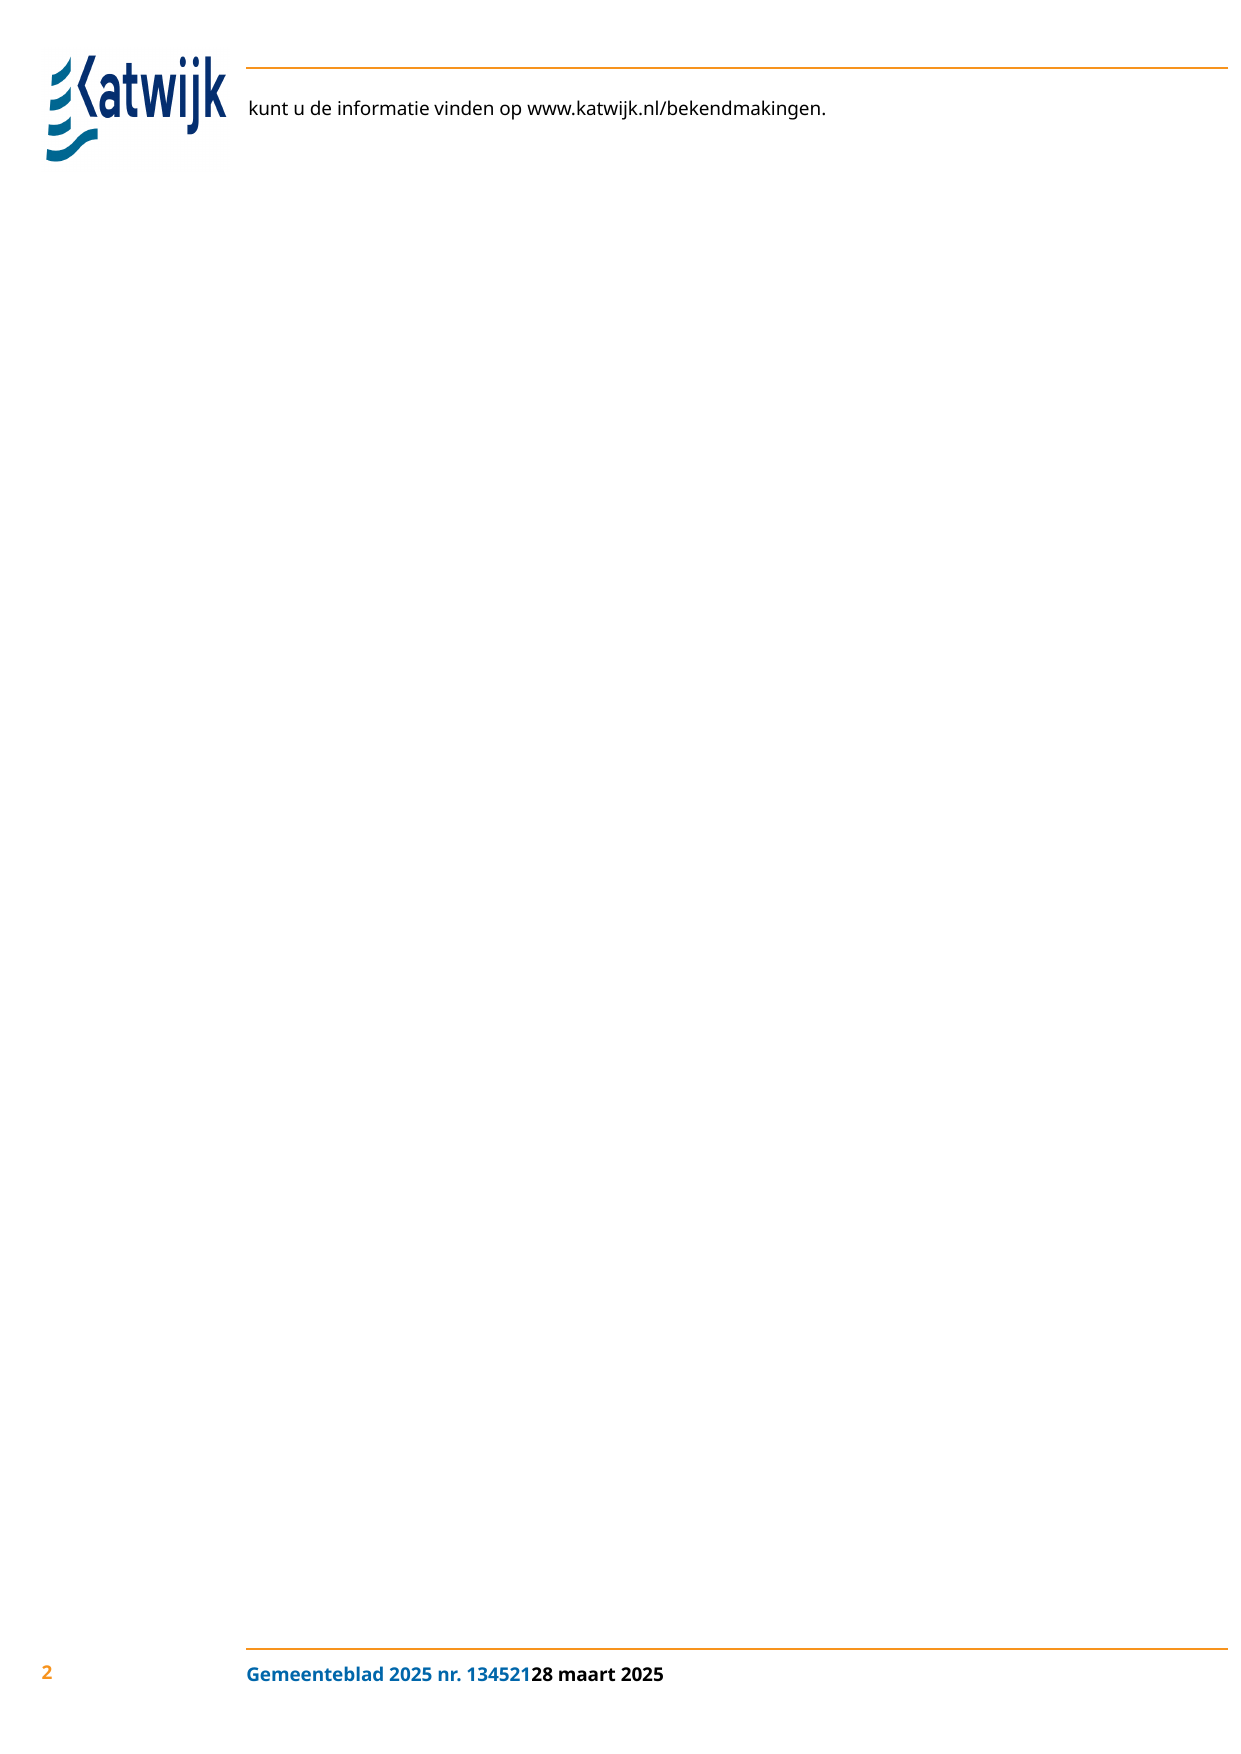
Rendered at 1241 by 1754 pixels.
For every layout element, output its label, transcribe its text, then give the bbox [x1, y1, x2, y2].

text kunt u de informatie vinden op www.katwijk.nl/bekendmakingen. [248, 95, 1152, 121]
picture [41, 47, 231, 172]
